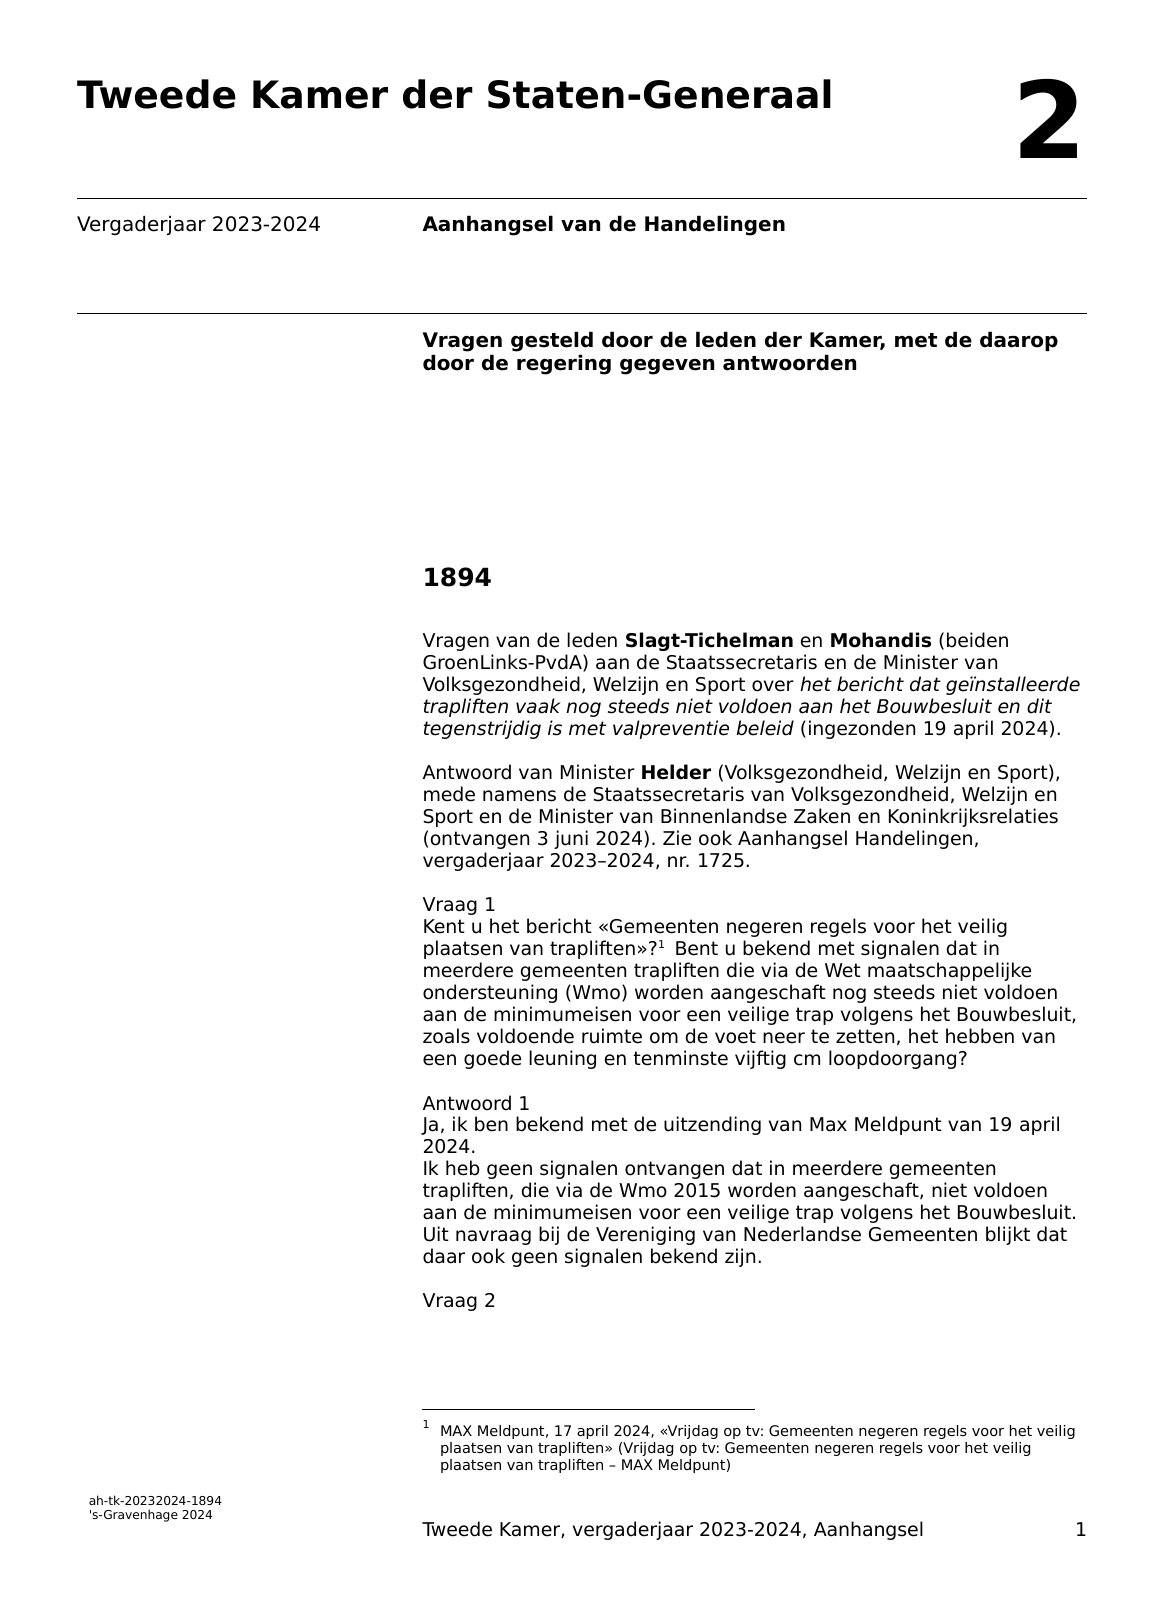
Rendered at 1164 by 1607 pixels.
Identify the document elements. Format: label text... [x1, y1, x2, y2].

text Vraag 2 [422, 1290, 1087, 1312]
text Vraag 1 [422, 894, 1087, 916]
table_cell Aanhangsel van de Handelingen [422, 199, 1087, 313]
table_header Tweede Kamer der Staten-Generaal [77, 59, 886, 198]
text Ik heb geen signalen ontvangen dat in meerdere gemeenten trapliften, die via de Wmo 2015 worden aangeschaft, niet voldoen aan de minimumeisen voor een veilige trap volgens het Bouwbesluit. Uit navraag bij de Vereniging van Nederlandse Gemeenten blijkt dat daar ook geen signalen bekend zijn. [422, 1158, 1087, 1268]
text Ja, ik ben bekend met de uitzending van Max Meldpunt van 19 april 2024. [422, 1114, 1087, 1158]
table_cell Vragen gesteld door de leden der Kamer, met de daarop door de regering gegeven antwoorden [422, 314, 1087, 375]
text Antwoord van Minister Helder (Volksgezondheid, Welzijn en Sport), mede namens de Staatssecretaris van Volksgezondheid, Welzijn en Sport en de Minister van Binnenlandse Zaken en Koninkrijksrelaties (ontvangen 3 juni 2024). Zie ook Aanhangsel Handelingen, vergaderjaar 2023–2024, nr. 1725. [422, 762, 1087, 872]
text Vragen van de leden Slagt-Tichelman en Mohandis (beiden GroenLinks-PvdA) aan de Staatssecretaris en de Minister van Volksgezondheid, Welzijn en Sport over het bericht dat geïnstalleerde trapliften vaak nog steeds niet voldoen aan het Bouwbesluit en dit tegenstrijdig is met valpreventie beleid (ingezonden 19 april 2024). [422, 630, 1087, 740]
text 's-Gravenhage 2024 [88, 1508, 323, 1522]
text Kent u het bericht «Gemeenten negeren regels voor het veilig plaatsen van trapliften»? Bent u bekend met signalen dat in meerdere gemeenten trapliften die via de Wet maatschappelijke ondersteuning (Wmo) worden aangeschaft nog steeds niet voldoen aan de minimumeisen voor een veilige trap volgens het Bouwbesluit, zoals voldoende ruimte om de voet neer te zetten, het hebben van een goede leuning en tenminste vijftig cm loopdoorgang? [422, 916, 1087, 1070]
table_cell Vergaderjaar 2023-2024 [77, 199, 422, 313]
table_cell [77, 314, 422, 375]
text Antwoord 1 [422, 1092, 1087, 1114]
text ah-tk-20232024-1894 [88, 1494, 323, 1508]
text 1894 [422, 563, 1087, 592]
table_header 2 [886, 59, 1087, 198]
text MAX Meldpunt, 17 april 2024, «Vrijdag op tv: Gemeenten negeren regels voor het veilig plaatsen van trapliften» (Vrijdag op tv: Gemeenten negeren regels voor het veilig plaatsen van trapliften – MAX Meldpunt) [422, 1418, 1087, 1474]
